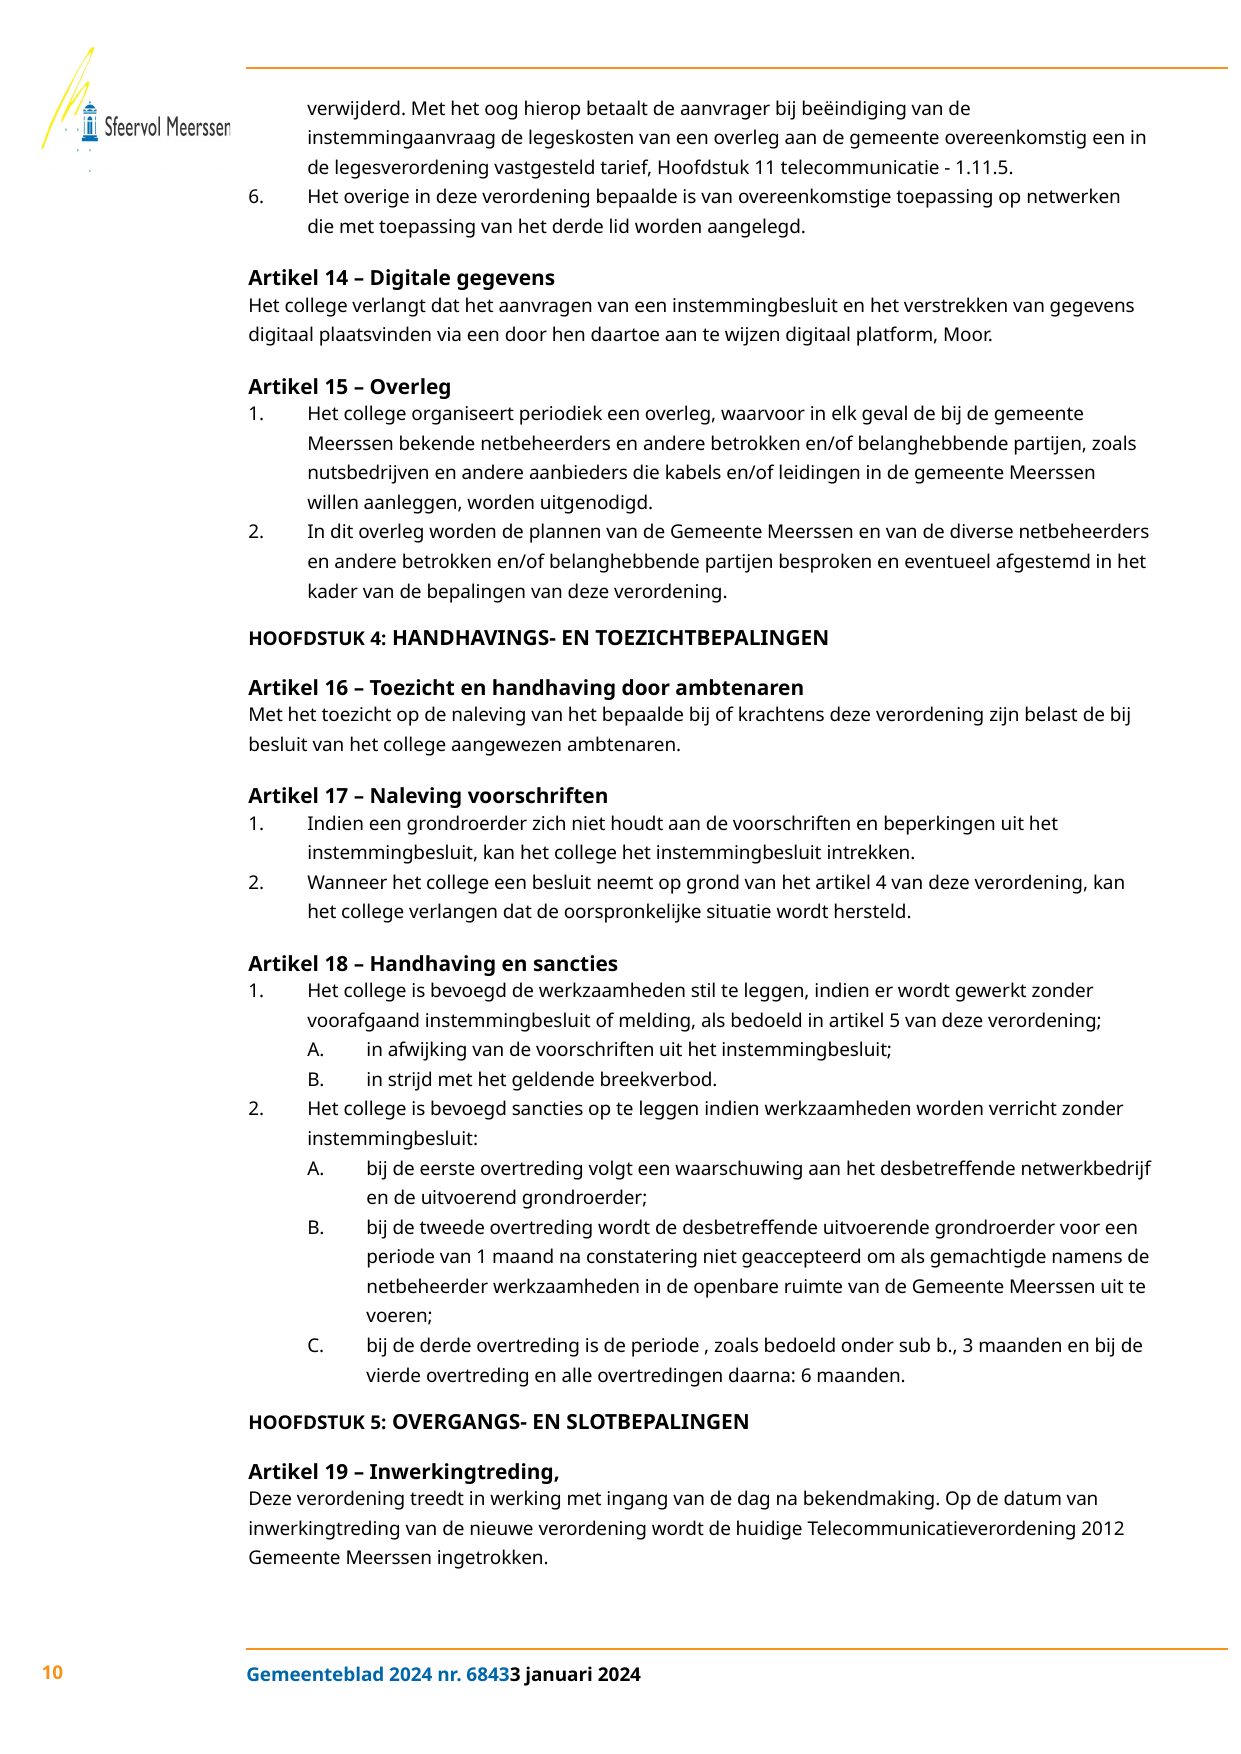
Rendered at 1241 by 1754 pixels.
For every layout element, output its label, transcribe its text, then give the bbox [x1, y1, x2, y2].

list Het college is bevoegd de werkzaamheden stil te leggen, indien er wordt gewerkt zonder voorafgaand instemmingbesluit of melding, als bedoeld in artikel 5 van deze verordening; [248, 977, 1152, 1033]
text Artikel 18 – Handhaving en sancties [248, 949, 1152, 977]
text HOOFDSTUK 5: OVERGANGS- EN SLOTBEPALINGEN [248, 1407, 1152, 1436]
text Artikel 15 – Overleg [248, 372, 1152, 400]
text Artikel 17 – Naleving voorschriften [248, 781, 1152, 810]
list In dit overleg worden de plannen van de Gemeente Meerssen en van de diverse netbeheerders en andere betrokken en/of belanghebbende partijen besproken en eventueel afgestemd in het kader van de bepalingen van deze verordening. [248, 519, 1152, 604]
list bij de tweede overtreding wordt de desbetreffende uitvoerende grondroerder voor een periode van 1 maand na constatering niet geaccepteerd om als gemachtigde namens de netbeheerder werkzaamheden in de openbare ruimte van de Gemeente Meerssen uit te voeren; [307, 1214, 1152, 1328]
text Artikel 16 – Toezicht en handhaving door ambtenaren [248, 673, 1152, 701]
text Met het toezicht op de naleving van het bepaalde bij of krachtens deze verordening zijn belast de bij besluit van het college aangewezen ambtenaren. [248, 701, 1152, 757]
list bij de derde overtreding is de periode , zoals bedoeld onder sub b., 3 maanden en bij de vierde overtreding en alle overtredingen daarna: 6 maanden. [307, 1332, 1152, 1388]
text HOOFDSTUK 4: HANDHAVINGS- EN TOEZICHTBEPALINGEN [248, 623, 1152, 652]
text Artikel 14 – Digitale gegevens [248, 263, 1152, 292]
text Het college verlangt dat het aanvragen van een instemmingbesluit en het verstrekken van gegevens digitaal plaatsvinden via een door hen daartoe aan te wijzen digitaal platform, Moor. [248, 292, 1152, 347]
list Het overige in deze verordening bepaalde is van overeenkomstige toepassing op netwerken die met toepassing van het derde lid worden aangelegd. [248, 183, 1152, 239]
list Het college is bevoegd sancties op te leggen indien werkzaamheden worden verricht zonder instemmingbesluit: [248, 1096, 1152, 1151]
list Het college organiseert periodiek een overleg, waarvoor in elk geval de bij de gemeente Meerssen bekende netbeheerders en andere betrokken en/of belanghebbende partijen, zoals nutsbedrijven en andere aanbieders die kabels en/of leidingen in de gemeente Meerssen willen aanleggen, worden uitgenodigd. [248, 400, 1152, 515]
picture [41, 47, 231, 172]
text Artikel 19 – Inwerkingtreding, [248, 1457, 1152, 1485]
list Indien een grondroerder zich niet houdt aan de voorschriften en beperkingen uit het instemmingbesluit, kan het college het instemmingbesluit intrekken. [248, 810, 1152, 865]
text Deze verordening treedt in werking met ingang van de dag na bekendmaking. Op de datum van inwerkingtreding van de nieuwe verordening wordt de huidige Telecommunicatieverordening 2012 Gemeente Meerssen ingetrokken. [248, 1485, 1152, 1570]
list in strijd met het geldende breekverbod. [307, 1066, 1152, 1092]
list bij de eerste overtreding volgt een waarschuwing aan het desbetreffende netwerkbedrijf en de uitvoerend grondroerder; [307, 1155, 1152, 1210]
list verwijderd. Met het oog hierop betaalt de aanvrager bij beëindiging van de instemmingaanvraag de legeskosten van een overleg aan de gemeente overeenkomstig een in de legesverordening vastgesteld tarief, Hoofdstuk 11 telecommunicatie - 1.11.5. [248, 95, 1152, 180]
list Wanneer het college een besluit neemt op grond van het artikel 4 van deze verordening, kan het college verlangen dat de oorspronkelijke situatie wordt hersteld. [248, 869, 1152, 924]
list in afwijking van de voorschriften uit het instemmingbesluit; [307, 1036, 1152, 1062]
